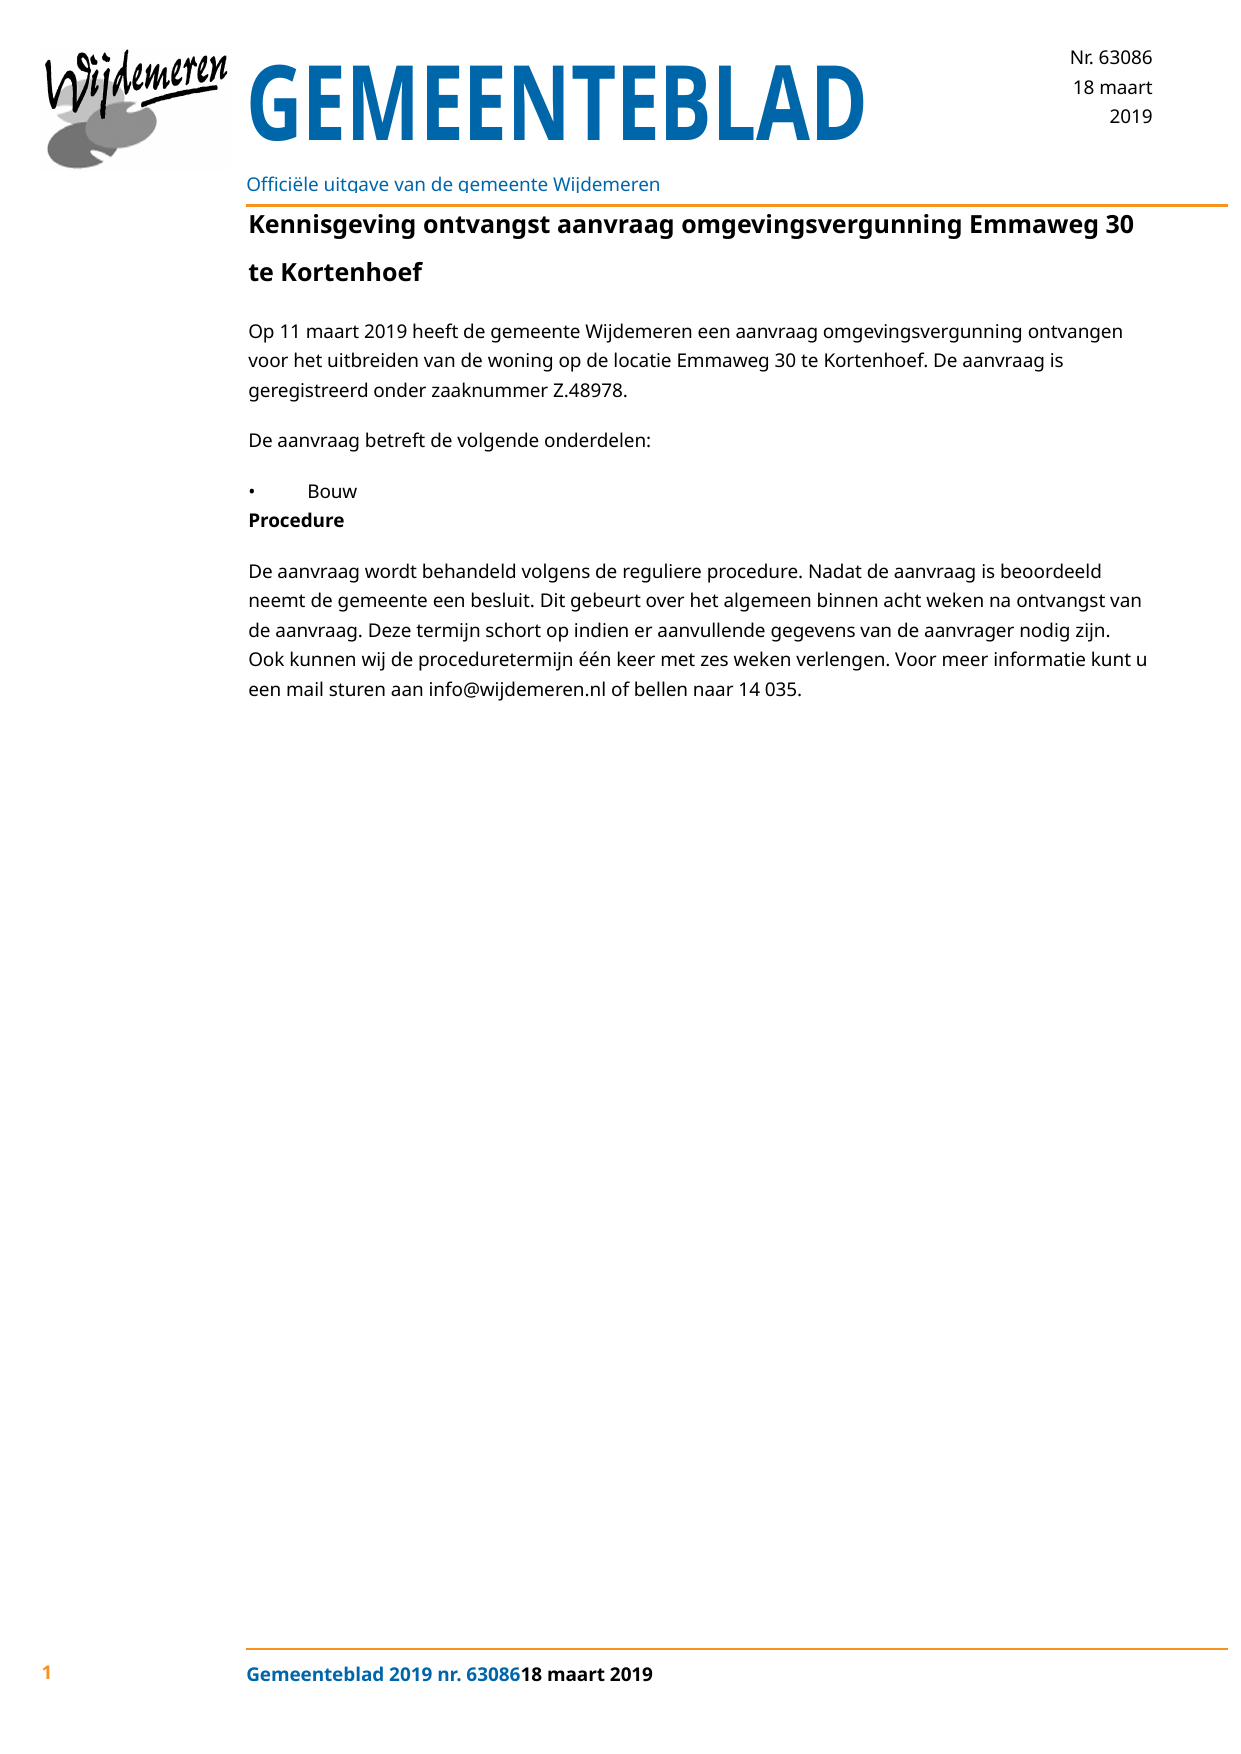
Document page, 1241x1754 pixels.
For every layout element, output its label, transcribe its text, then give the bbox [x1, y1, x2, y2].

text Op 11 maart 2019 heeft de gemeente Wijdemeren een aanvraag omgevingsvergunning ontvangen voor het uitbreiden van de woning op de locatie Emmaweg 30 te Kortenhoef. De aanvraag is geregistreerd onder zaaknummer Z.48978. [248, 318, 1152, 403]
list Bouw [248, 478, 1152, 504]
picture [41, 47, 231, 172]
text Kennisgeving ontvangst aanvraag omgevingsvergunning Emmaweg 30 te Kortenhoef [248, 207, 1152, 288]
text Procedure [248, 507, 1152, 533]
text De aanvraag betreft de volgende onderdelen: [248, 427, 1152, 453]
text De aanvraag wordt behandeld volgens de reguliere procedure. Nadat de aanvraag is beoordeeld neemt de gemeente een besluit. Dit gebeurt over het algemeen binnen acht weken na ontvangst van de aanvraag. Deze termijn schort op indien er aanvullende gegevens van de aanvrager nodig zijn. Ook kunnen wij de proceduretermijn één keer met zes weken verlengen. Voor meer informatie kunt u een mail sturen aan info@wijdemeren.nl of bellen naar 14 035. [248, 558, 1152, 702]
